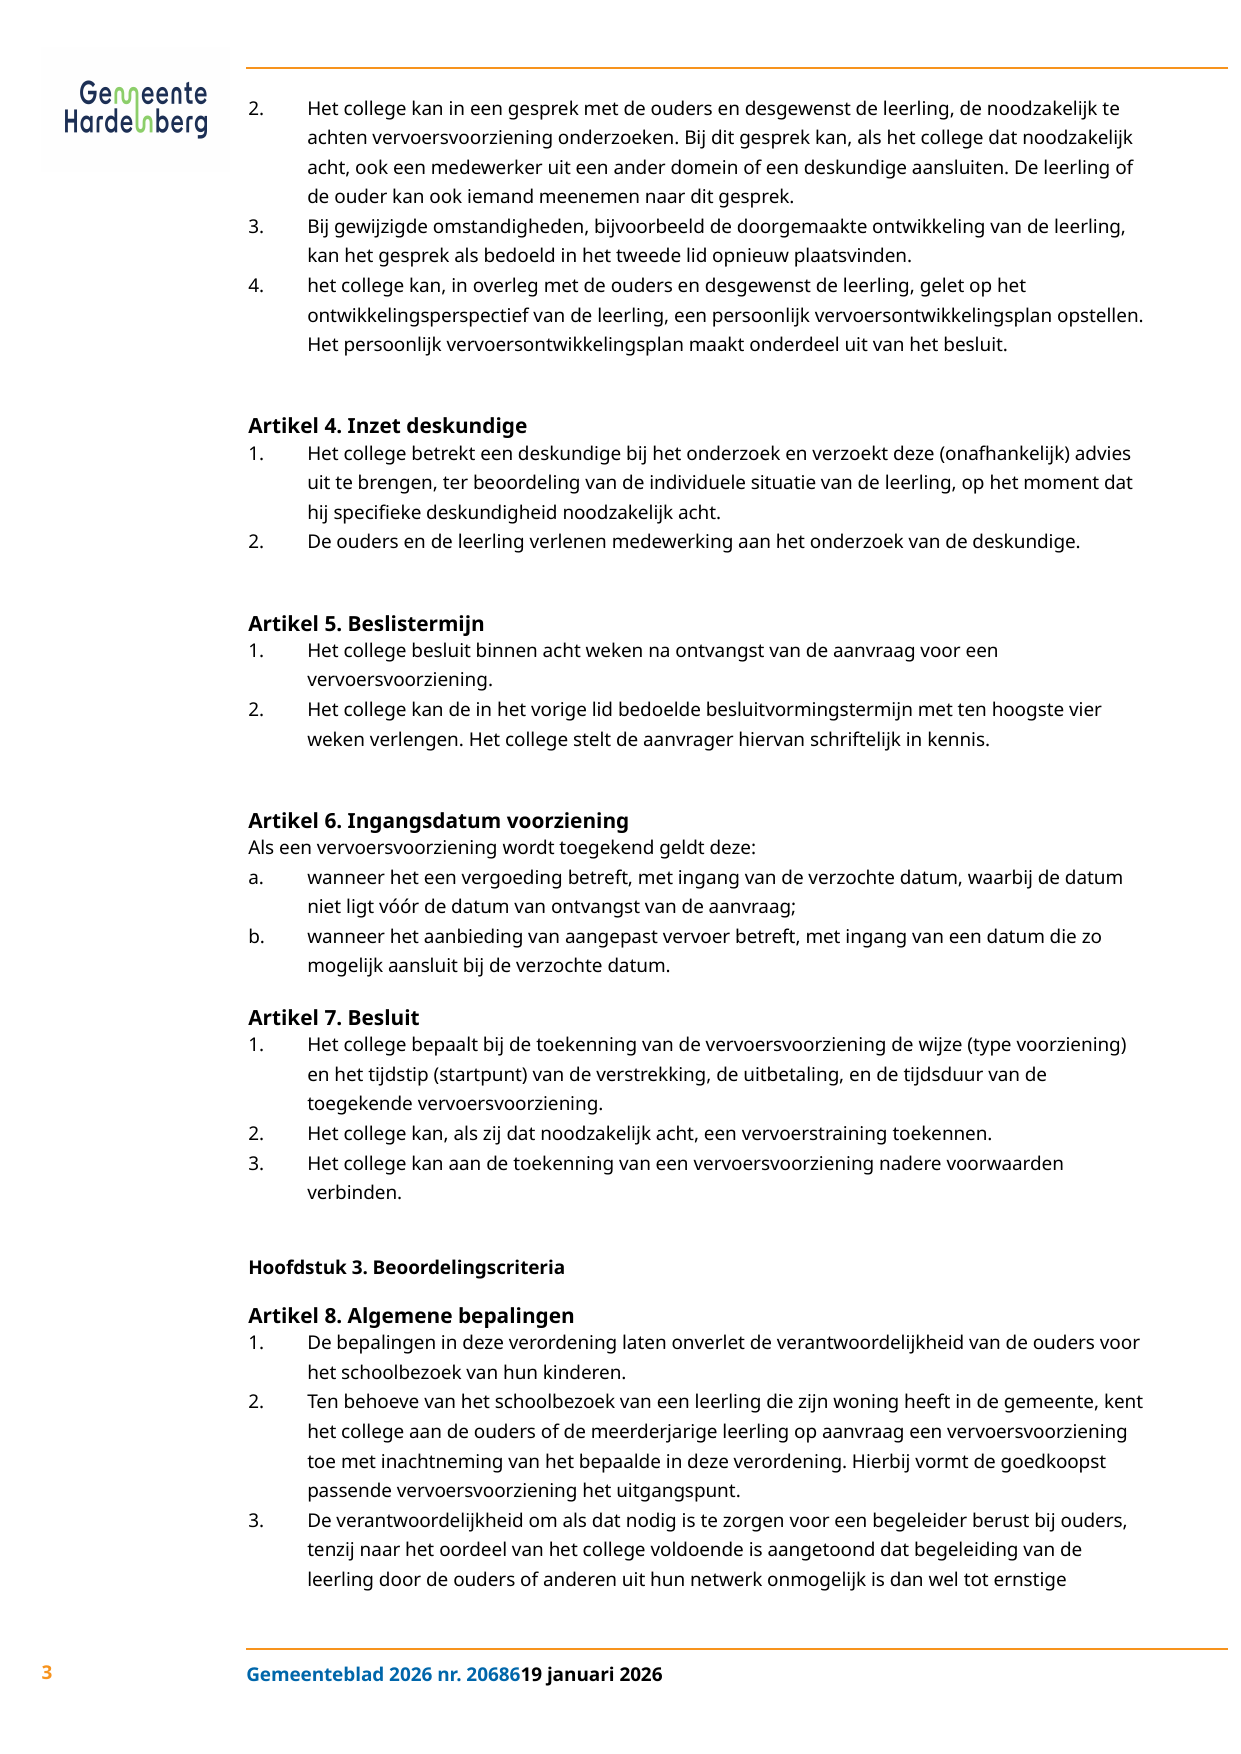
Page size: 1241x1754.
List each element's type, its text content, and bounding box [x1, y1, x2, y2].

list Bij gewijzigde omstandigheden, bijvoorbeeld de doorgemaakte ontwikkeling van de leerling, kan het gesprek als bedoeld in het tweede lid opnieuw plaatsvinden. [248, 213, 1152, 268]
list De bepalingen in deze verordening laten onverlet de verantwoordelijkheid van de ouders voor het schoolbezoek van hun kinderen. [248, 1329, 1152, 1385]
picture [41, 47, 231, 172]
text Artikel 6. Ingangsdatum voorziening [248, 806, 1152, 834]
text Als een vervoersvoorziening wordt toegekend geldt deze: [248, 834, 1152, 860]
list Het college bepaalt bij de toekenning van de vervoersvoorziening de wijze (type voorziening) en het tijdstip (startpunt) van de verstrekking, de uitbetaling, en de tijdsduur van de toegekende vervoersvoorziening. [248, 1031, 1152, 1116]
list Ten behoeve van het schoolbezoek van een leerling die zijn woning heeft in de gemeente, kent het college aan de ouders of de meerderjarige leerling op aanvraag een vervoersvoorziening toe met inachtneming van het bepaalde in deze verordening. Hierbij vormt de goedkoopst passende vervoersvoorziening het uitgangspunt. [248, 1389, 1152, 1503]
text Artikel 5. Beslistermijn [248, 609, 1152, 637]
text Artikel 4. Inzet deskundige [248, 411, 1152, 440]
text Artikel 8. Algemene bepalingen [248, 1301, 1152, 1329]
list Het college kan de in het vorige lid bedoelde besluitvormingstermijn met ten hoogste vier weken verlengen. Het college stelt de aanvrager hiervan schriftelijk in kennis. [248, 696, 1152, 752]
list Het college kan in een gesprek met de ouders en desgewenst de leerling, de noodzakelijk te achten vervoersvoorziening onderzoeken. Bij dit gesprek kan, als het college dat noodzakelijk acht, ook een medewerker uit een ander domein of een deskundige aansluiten. De leerling of de ouder kan ook iemand meenemen naar dit gesprek. [248, 95, 1152, 209]
list Het college betrekt een deskundige bij het onderzoek en verzoekt deze (onafhankelijk) advies uit te brengen, ter beoordeling van de individuele situatie van de leerling, op het moment dat hij specifieke deskundigheid noodzakelijk acht. [248, 440, 1152, 525]
list Het college besluit binnen acht weken na ontvangst van de aanvraag voor een vervoersvoorziening. [248, 637, 1152, 692]
text Hoofdstuk 3. Beoordelingscriteria [248, 1254, 1152, 1280]
list De verantwoordelijkheid om als dat nodig is te zorgen voor een begeleider berust bij ouders, tenzij naar het oordeel van het college voldoende is aangetoond dat begeleiding van de leerling door de ouders of anderen uit hun netwerk onmogelijk is dan wel tot ernstige [248, 1507, 1152, 1592]
list het college kan, in overleg met de ouders en desgewenst de leerling, gelet op het ontwikkelingsperspectief van de leerling, een persoonlijk vervoersontwikkelingsplan opstellen. Het persoonlijk vervoersontwikkelingsplan maakt onderdeel uit van het besluit. [248, 272, 1152, 357]
list Het college kan aan de toekenning van een vervoersvoorziening nadere voorwaarden verbinden. [248, 1150, 1152, 1205]
list De ouders en de leerling verlenen medewerking aan het onderzoek van de deskundige. [248, 529, 1152, 554]
list wanneer het een vergoeding betreft, met ingang van de verzochte datum, waarbij de datum niet ligt vóór de datum van ontvangst van de aanvraag; [248, 864, 1152, 919]
list wanneer het aanbieding van aangepast vervoer betreft, met ingang van een datum die zo mogelijk aansluit bij de verzochte datum. [248, 923, 1152, 978]
list Het college kan, als zij dat noodzakelijk acht, een vervoerstraining toekennen. [248, 1120, 1152, 1146]
text Artikel 7. Besluit [248, 1003, 1152, 1031]
